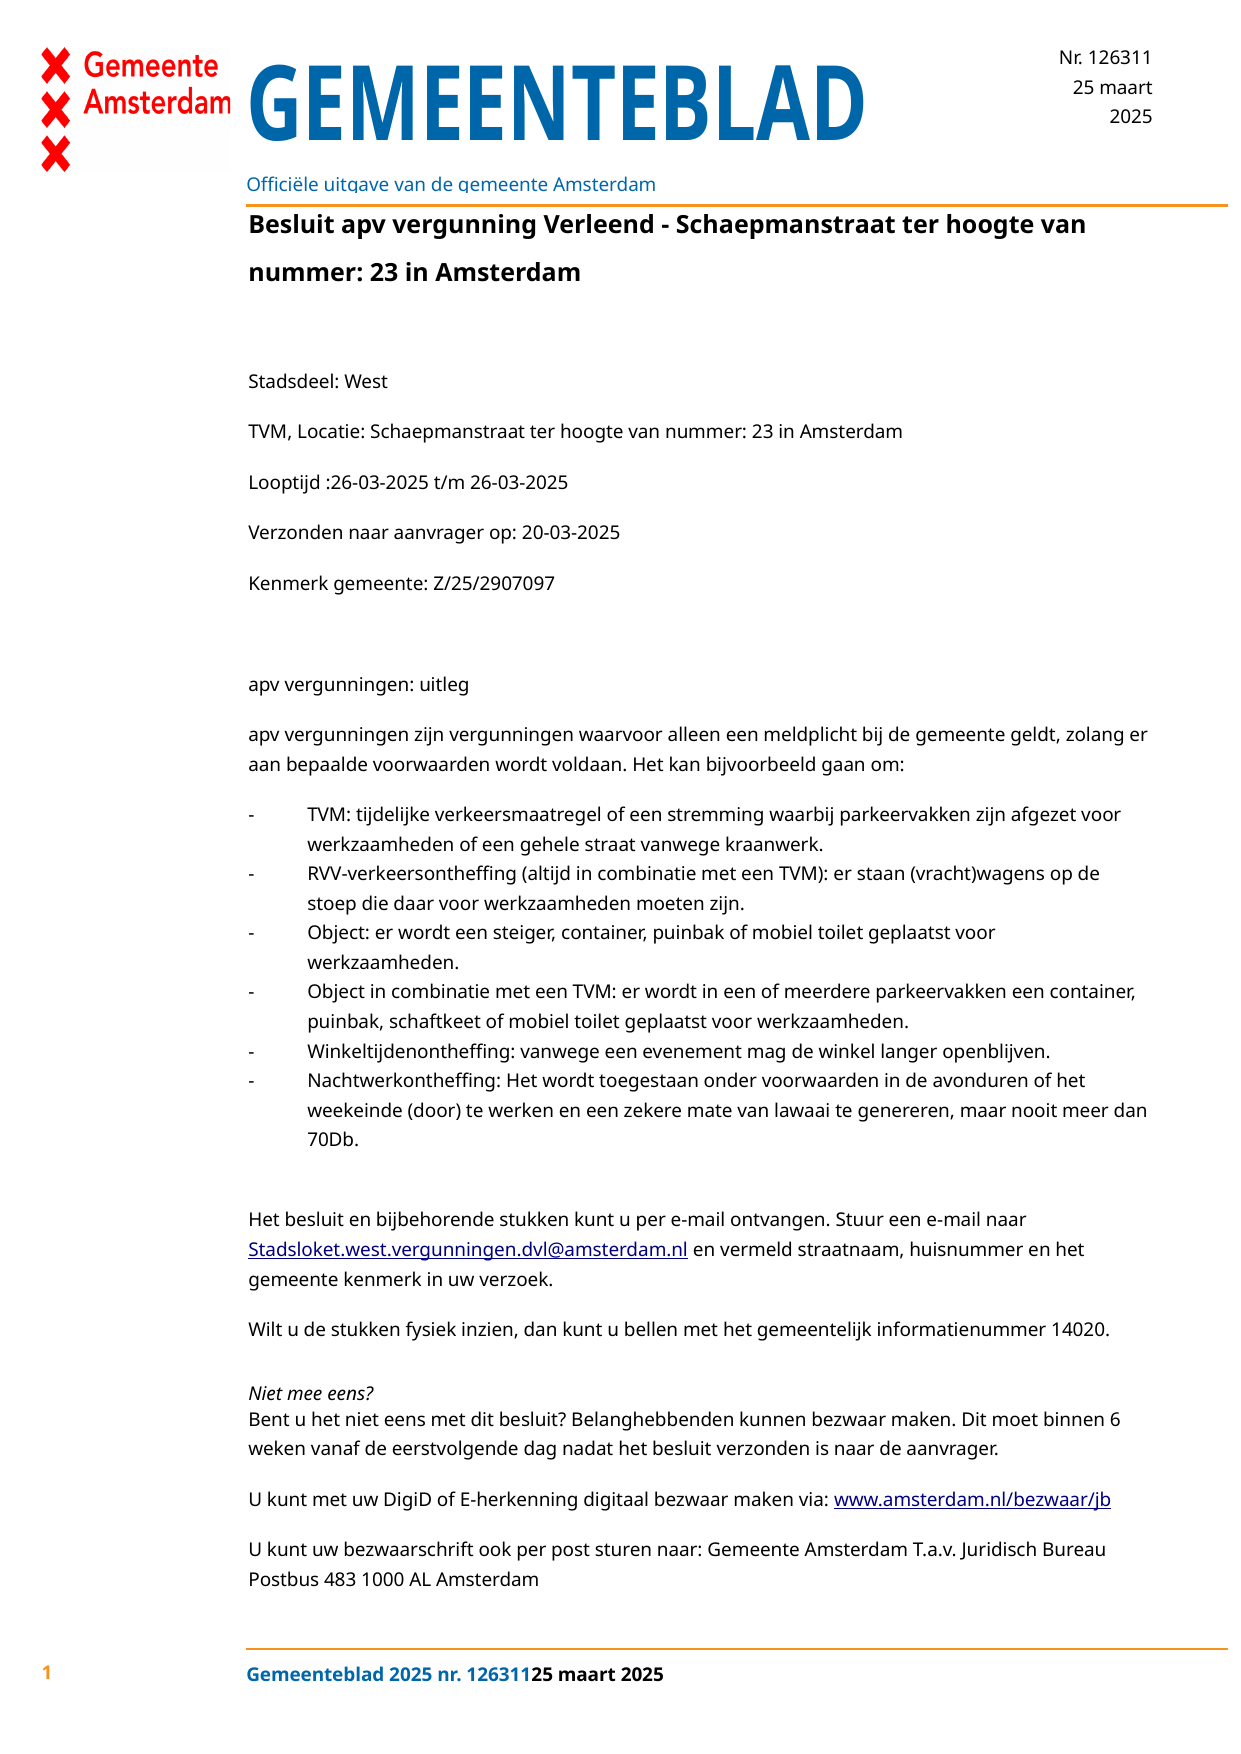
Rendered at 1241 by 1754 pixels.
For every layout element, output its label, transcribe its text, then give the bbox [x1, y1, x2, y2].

text Bent u het niet eens met dit besluit? Belanghebbenden kunnen bezwaar maken. Dit moet binnen 6 weken vanaf de eerstvolgende dag nadat het besluit verzonden is naar de aanvrager. [248, 1406, 1152, 1461]
text Niet mee eens? [248, 1380, 1152, 1406]
text Looptijd :26-03-2025 t/m 26-03-2025 [248, 469, 1152, 495]
picture [41, 47, 231, 172]
text TVM, Locatie: Schaepmanstraat ter hoogte van nummer: 23 in Amsterdam [248, 419, 1152, 444]
text Kenmerk gemeente: Z/25/2907097 [248, 570, 1152, 596]
text Besluit apv vergunning Verleend - Schaepmanstraat ter hoogte van nummer: 23 in Amsterdam [248, 207, 1152, 288]
list Nachtwerkontheffing: Het wordt toegestaan onder voorwaarden in de avonduren of het weekeinde (door) te werken en een zekere mate van lawaai te genereren, maar nooit meer dan 70Db. [248, 1067, 1152, 1152]
list Object in combinatie met een TVM: er wordt in een of meerdere parkeervakken een container, puinbak, schaftkeet of mobiel toilet geplaatst voor werkzaamheden. [248, 979, 1152, 1034]
text Stadsdeel: West [248, 368, 1152, 394]
text Wilt u de stukken fysiek inzien, dan kunt u bellen met het gemeentelijk informatienummer 14020. [248, 1316, 1152, 1342]
text Het besluit en bijbehorende stukken kunt u per e-mail ontvangen. Stuur een e-mail naar Stadsloket.west.vergunningen.dvl@amsterdam.nl en vermeld straatnaam, huisnummer en het gemeente kenmerk in uw verzoek. [248, 1207, 1152, 1292]
text U kunt met uw DigiD of E-herkenning digitaal bezwaar maken via: www.amsterdam.nl/bezwaar/jb [248, 1486, 1152, 1512]
list Object: er wordt een steiger, container, puinbak of mobiel toilet geplaatst voor werkzaamheden. [248, 919, 1152, 975]
list TVM: tijdelijke verkeersmaatregel of een stremming waarbij parkeervakken zijn afgezet voor werkzaamheden of een gehele straat vanwege kraanwerk. [248, 801, 1152, 857]
text apv vergunningen zijn vergunningen waarvoor alleen een meldplicht bij de gemeente geldt, zolang er aan bepaalde voorwaarden wordt voldaan. Het kan bijvoorbeeld gaan om: [248, 721, 1152, 777]
text apv vergunningen: uitleg [248, 671, 1152, 697]
list RVV-verkeersontheffing (altijd in combinatie met een TVM): er staan (vracht)wagens op de stoep die daar voor werkzaamheden moeten zijn. [248, 860, 1152, 916]
text U kunt uw bezwaarschrift ook per post sturen naar: Gemeente Amsterdam T.a.v. Juridisch Bureau Postbus 483 1000 AL Amsterdam [248, 1536, 1152, 1592]
list Winkeltijdenontheffing: vanwege een evenement mag de winkel langer openblijven. [248, 1038, 1152, 1064]
text Verzonden naar aanvrager op: 20-03-2025 [248, 519, 1152, 545]
